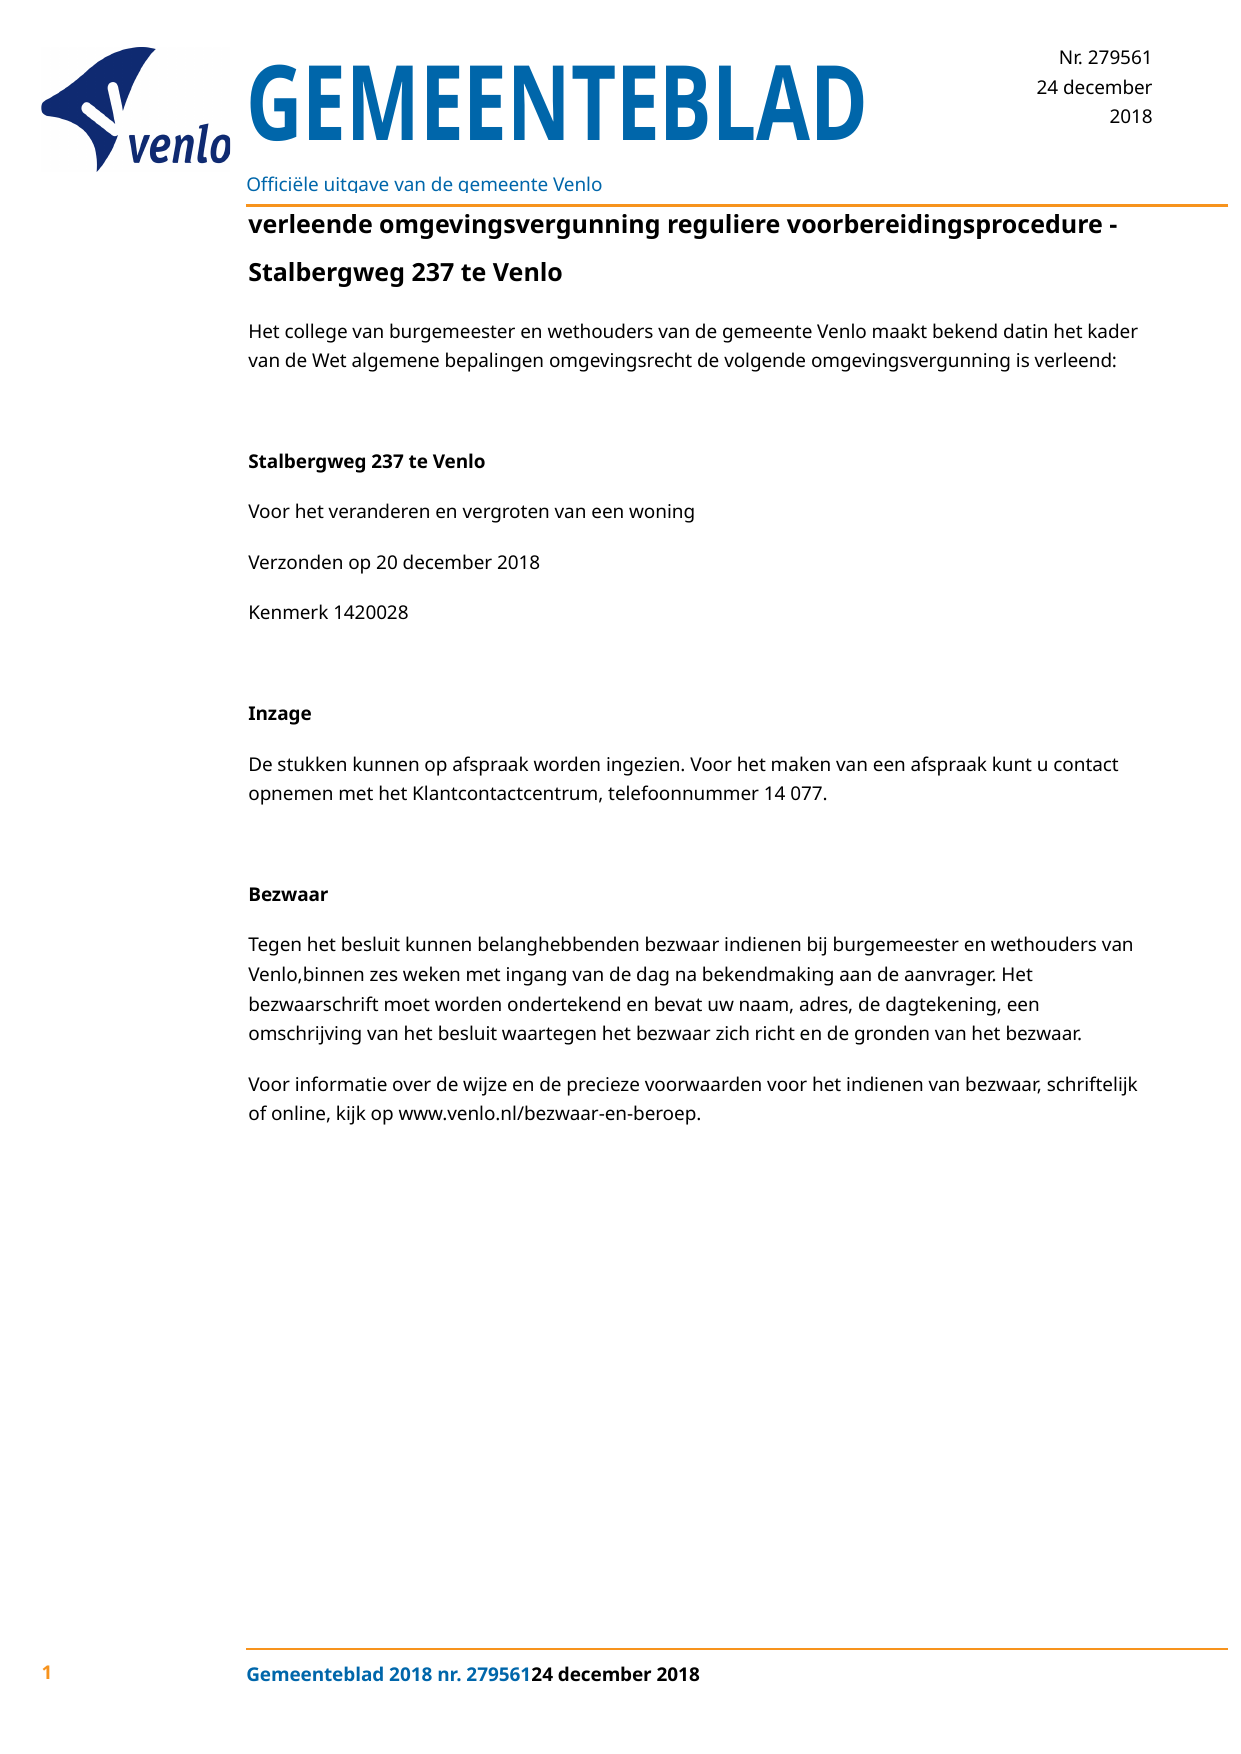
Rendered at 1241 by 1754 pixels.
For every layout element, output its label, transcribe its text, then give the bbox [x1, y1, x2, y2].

text verleende omgevingsvergunning reguliere voorbereidingsprocedure - Stalbergweg 237 te Venlo [248, 207, 1152, 288]
picture [41, 47, 231, 172]
text Tegen het besluit kunnen belanghebbenden bezwaar indienen bij burgemeester en wethouders van Venlo,binnen zes weken met ingang van de dag na bekendmaking aan de aanvrager. Het bezwaarschrift moet worden ondertekend en bevat uw naam, adres, de dagtekening, een omschrijving van het besluit waartegen het bezwaar zich richt en de gronden van het bezwaar. [248, 932, 1152, 1046]
text Voor het veranderen en vergroten van een woning [248, 499, 1152, 524]
text Voor informatie over de wijze en de precieze voorwaarden voor het indienen van bezwaar, schriftelijk of online, kijk op www.venlo.nl/bezwaar-en-beroep. [248, 1071, 1152, 1126]
text Het college van burgemeester en wethouders van de gemeente Venlo maakt bekend datin het kader van de Wet algemene bepalingen omgevingsrecht de volgende omgevingsvergunning is verleend: [248, 318, 1152, 373]
text Bezwaar [248, 881, 1152, 907]
text Verzonden op 20 december 2018 [248, 549, 1152, 575]
text De stukken kunnen op afspraak worden ingezien. Voor het maken van een afspraak kunt u contact opnemen met het Klantcontactcentrum, telefoonnummer 14 077. [248, 751, 1152, 806]
text Stalbergweg 237 te Venlo [248, 448, 1152, 474]
text Kenmerk 1420028 [248, 599, 1152, 625]
text Inzage [248, 700, 1152, 726]
